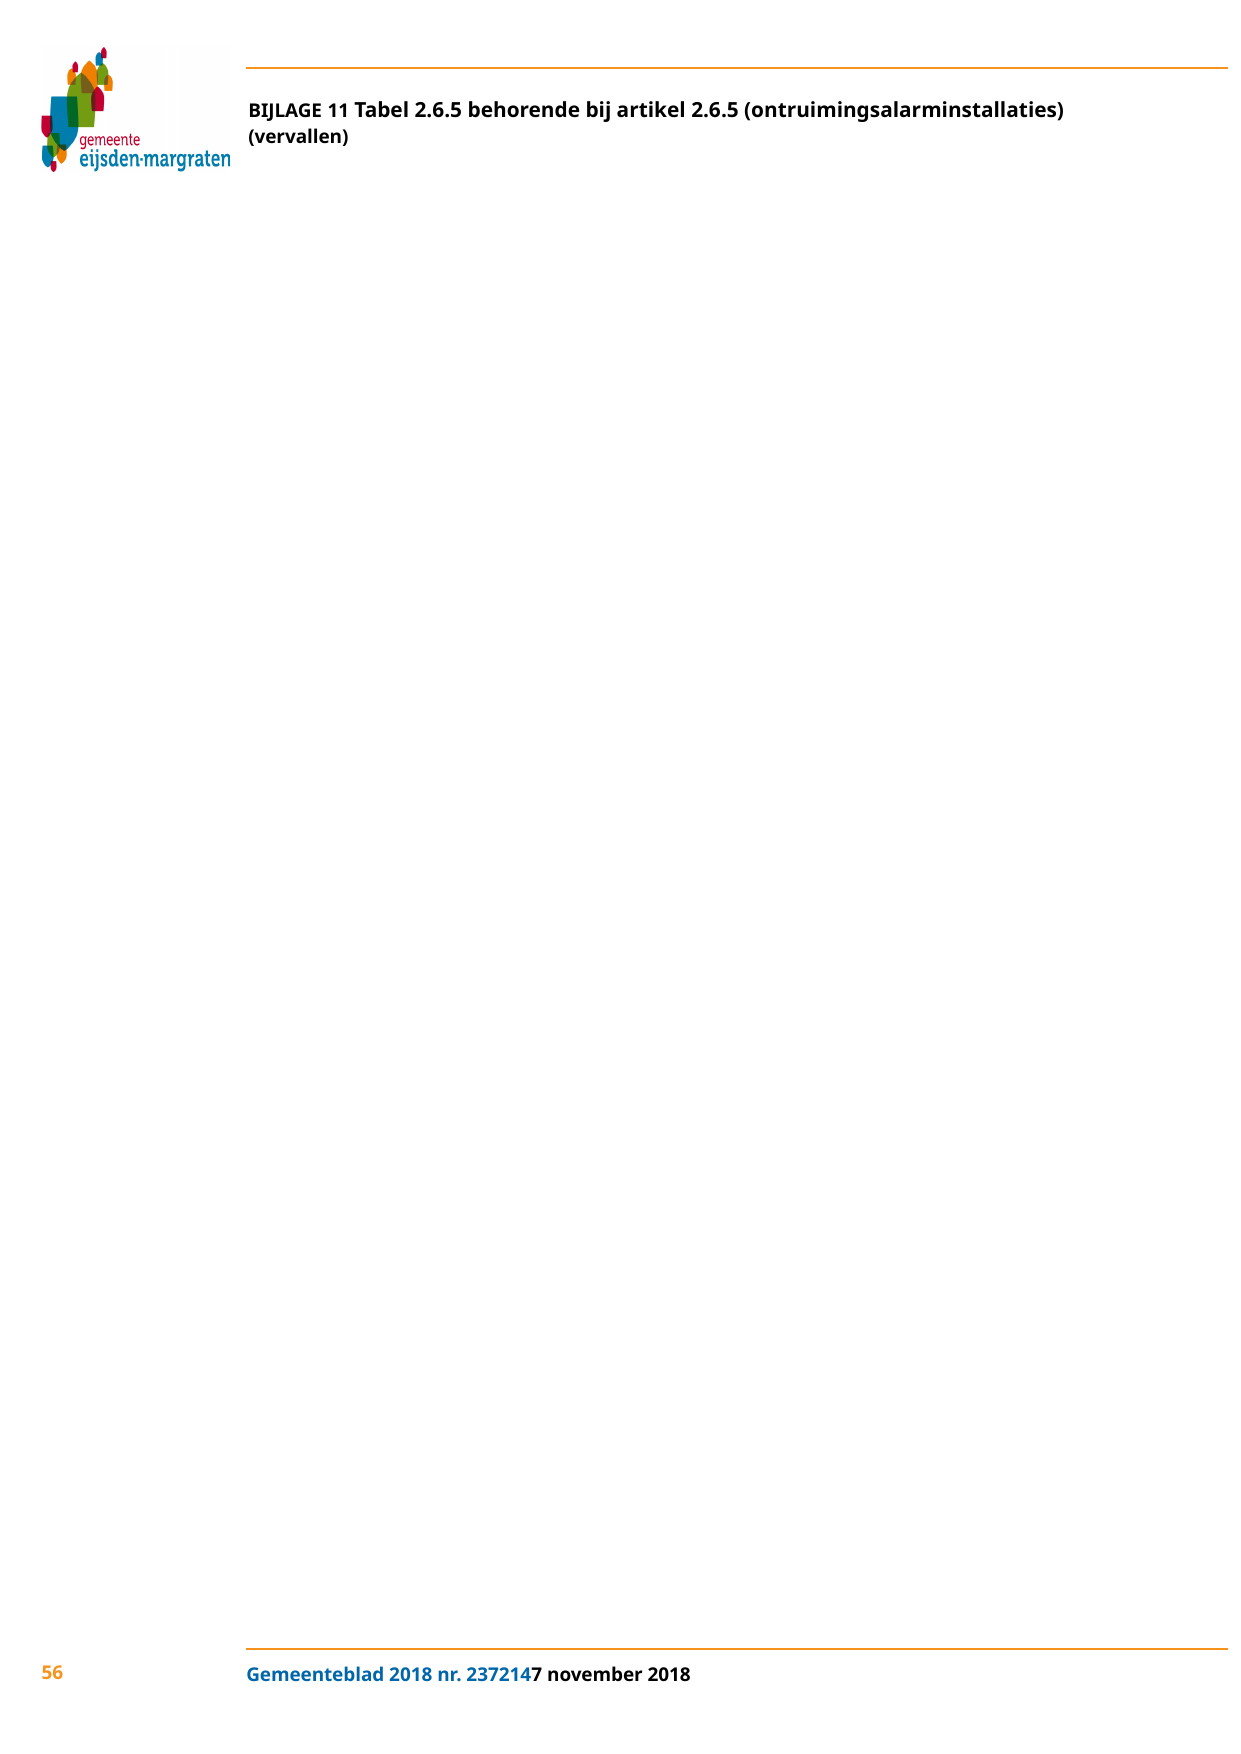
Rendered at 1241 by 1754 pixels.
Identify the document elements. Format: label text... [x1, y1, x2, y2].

text (vervallen) [248, 123, 1152, 149]
text BIJLAGE 11 Tabel 2.6.5 behorende bij artikel 2.6.5 (ontruimingsalarminstallaties) [248, 95, 1152, 123]
picture [41, 47, 231, 172]
